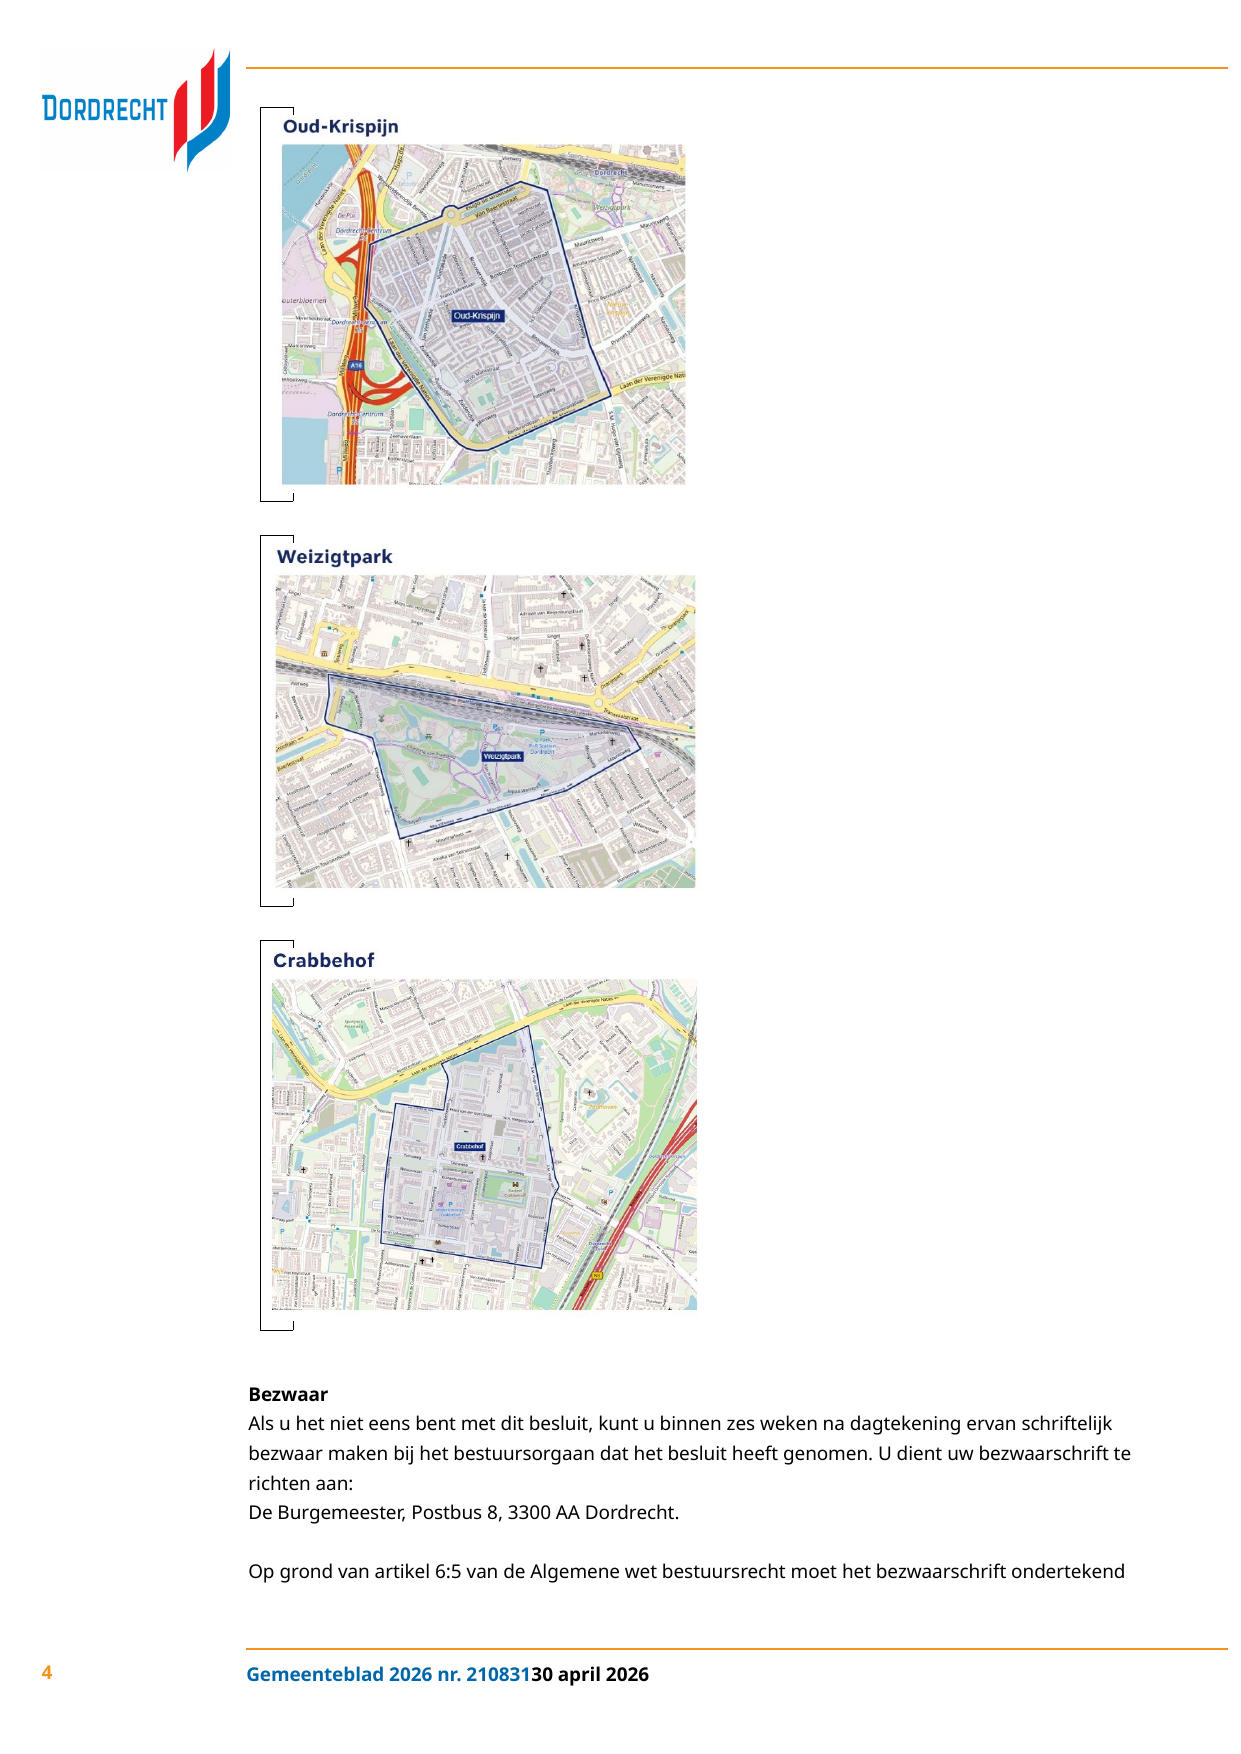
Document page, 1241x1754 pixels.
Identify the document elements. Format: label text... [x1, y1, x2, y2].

picture [41, 47, 231, 172]
text Als u het niet eens bent met dit besluit, kunt u binnen zes weken na dagtekening ervan schriftelijk bezwaar maken bij het bestuursorgaan dat het besluit heeft genomen. U dient uw bezwaarschrift te richten aan: [248, 1411, 1152, 1495]
text De Burgemeester, Postbus 8, 3300 AA Dordrecht. [248, 1499, 1152, 1525]
text Op grond van artikel 6:5 van de Algemene wet bestuursrecht moet het bezwaarschrift ondertekend [248, 1558, 1152, 1584]
picture [268, 948, 705, 1321]
picture [268, 115, 692, 493]
picture [268, 543, 702, 898]
text Bezwaar [248, 1381, 1152, 1407]
